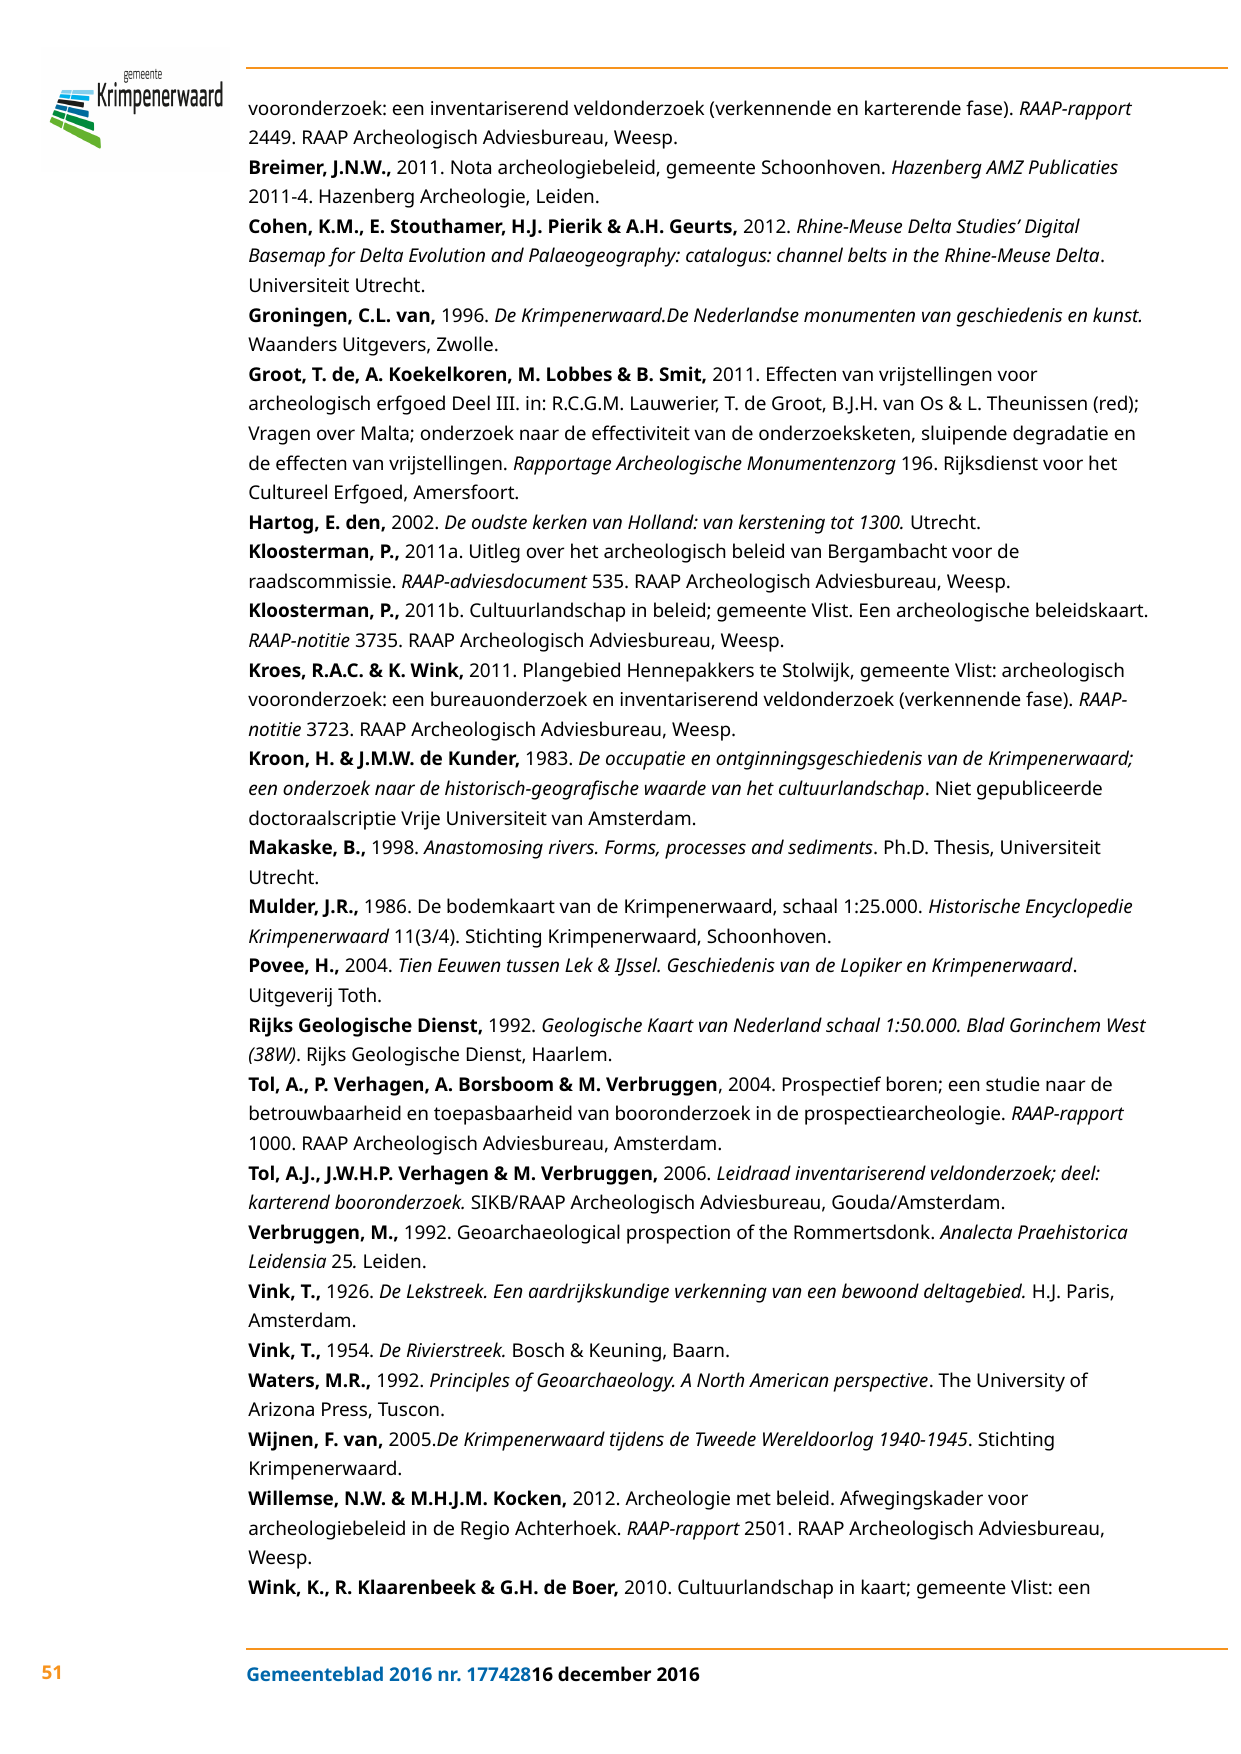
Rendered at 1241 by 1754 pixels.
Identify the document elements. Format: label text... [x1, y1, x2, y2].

text Kroes, R.A.C. & K. Wink, 2011. Plangebied Hennepakkers te Stolwijk, gemeente Vlist: archeologisch vooronderzoek: een bureauonderzoek en inventariserend veldonderzoek (verkennende fase). RAAP-notitie 3723. RAAP Archeologisch Adviesbureau, Weesp. [248, 657, 1152, 742]
text Cohen, K.M., E. Stouthamer, H.J. Pierik & A.H. Geurts, 2012. Rhine-Meuse Delta Studies’ Digital Basemap for Delta Evolution and Palaeogeography: catalogus: channel belts in the Rhine-Meuse Delta. Universiteit Utrecht. [248, 213, 1152, 298]
text Mulder, J.R., 1986. De bodemkaart van de Krimpenerwaard, schaal 1:25.000. Historische Encyclopedie Krimpenerwaard 11(3/4). Stichting Krimpenerwaard, Schoonhoven. [248, 893, 1152, 949]
text Willemse, N.W. & M.H.J.M. Kocken, 2012. Archeologie met beleid. Afwegingskader voor archeologiebeleid in de Regio Achterhoek. RAAP-rapport 2501. RAAP Archeologisch Adviesbureau, Weesp. [248, 1485, 1152, 1570]
picture [41, 47, 231, 172]
text Kloosterman, P., 2011b. Cultuurlandschap in beleid; gemeente Vlist. Een archeologische beleidskaart. RAAP-notitie 3735. RAAP Archeologisch Adviesbureau, Weesp. [248, 598, 1152, 653]
text vooronderzoek: een inventariserend veldonderzoek (verkennende en karterende fase). RAAP-rapport 2449. RAAP Archeologisch Adviesbureau, Weesp. [248, 95, 1152, 150]
text Tol, A.J., J.W.H.P. Verhagen & M. Verbruggen, 2006. Leidraad inventariserend veldonderzoek; deel: karterend booronderzoek. SIKB/RAAP Archeologisch Adviesbureau, Gouda/Amsterdam. [248, 1160, 1152, 1215]
text Kloosterman, P., 2011a. Uitleg over het archeologisch beleid van Bergambacht voor de raadscommissie. RAAP-adviesdocument 535. RAAP Archeologisch Adviesbureau, Weesp. [248, 538, 1152, 594]
text Waters, M.R., 1992. Principles of Geoarchaeology. A North American perspective. The University of Arizona Press, Tuscon. [248, 1367, 1152, 1422]
text Makaske, B., 1998. Anastomosing rivers. Forms, processes and sediments. Ph.D. Thesis, Universiteit Utrecht. [248, 834, 1152, 890]
text Kroon, H. & J.M.W. de Kunder, 1983. De occupatie en ontginningsgeschiedenis van de Krimpenerwaard; een onderzoek naar de historisch-geografische waarde van het cultuurlandschap. Niet gepubliceerde doctoraalscriptie Vrije Universiteit van Amsterdam. [248, 746, 1152, 831]
text Hartog, E. den, 2002. De oudste kerken van Holland: van kerstening tot 1300. Utrecht. [248, 509, 1152, 535]
text Wijnen, F. van, 2005.De Krimpenerwaard tijdens de Tweede Wereldoorlog 1940-1945. Stichting Krimpenerwaard. [248, 1426, 1152, 1481]
text Groningen, C.L. van, 1996. De Krimpenerwaard.De Nederlandse monumenten van geschiedenis en kunst. Waanders Uitgevers, Zwolle. [248, 302, 1152, 357]
text Vink, T., 1954. De Rivierstreek. Bosch & Keuning, Baarn. [248, 1337, 1152, 1363]
text Povee, H., 2004. Tien Eeuwen tussen Lek & IJssel. Geschiedenis van de Lopiker en Krimpenerwaard. Uitgeverij Toth. [248, 953, 1152, 1008]
text Rijks Geologische Dienst, 1992. Geologische Kaart van Nederland schaal 1:50.000. Blad Gorinchem West (38W). Rijks Geologische Dienst, Haarlem. [248, 1012, 1152, 1067]
text Wink, K., R. Klaarenbeek & G.H. de Boer, 2010. Cultuurlandschap in kaart; gemeente Vlist: een [248, 1574, 1152, 1600]
text Groot, T. de, A. Koekelkoren, M. Lobbes & B. Smit, 2011. Effecten van vrijstellingen voor archeologisch erfgoed Deel III. in: R.C.G.M. Lauwerier, T. de Groot, B.J.H. van Os & L. Theunissen (red); Vragen over Malta; onderzoek naar de effectiviteit van de onderzoeksketen, sluipende degradatie en de effecten van vrijstellingen. Rapportage Archeologische Monumentenzorg 196. Rijksdienst voor het Cultureel Erfgoed, Amersfoort. [248, 361, 1152, 505]
text Breimer, J.N.W., 2011. Nota archeologiebeleid, gemeente Schoonhoven. Hazenberg AMZ Publicaties 2011-4. Hazenberg Archeologie, Leiden. [248, 154, 1152, 209]
text Vink, T., 1926. De Lekstreek. Een aardrijkskundige verkenning van een bewoond deltagebied. H.J. Paris, Amsterdam. [248, 1278, 1152, 1333]
text Tol, A., P. Verhagen, A. Borsboom & M. Verbruggen, 2004. Prospectief boren; een studie naar de betrouwbaarheid en toepasbaarheid van booronderzoek in de prospectiearcheologie. RAAP-rapport 1000. RAAP Archeologisch Adviesbureau, Amsterdam. [248, 1071, 1152, 1156]
text Verbruggen, M., 1992. Geoarchaeological prospection of the Rommertsdonk. Analecta Praehistorica Leidensia 25. Leiden. [248, 1219, 1152, 1274]
